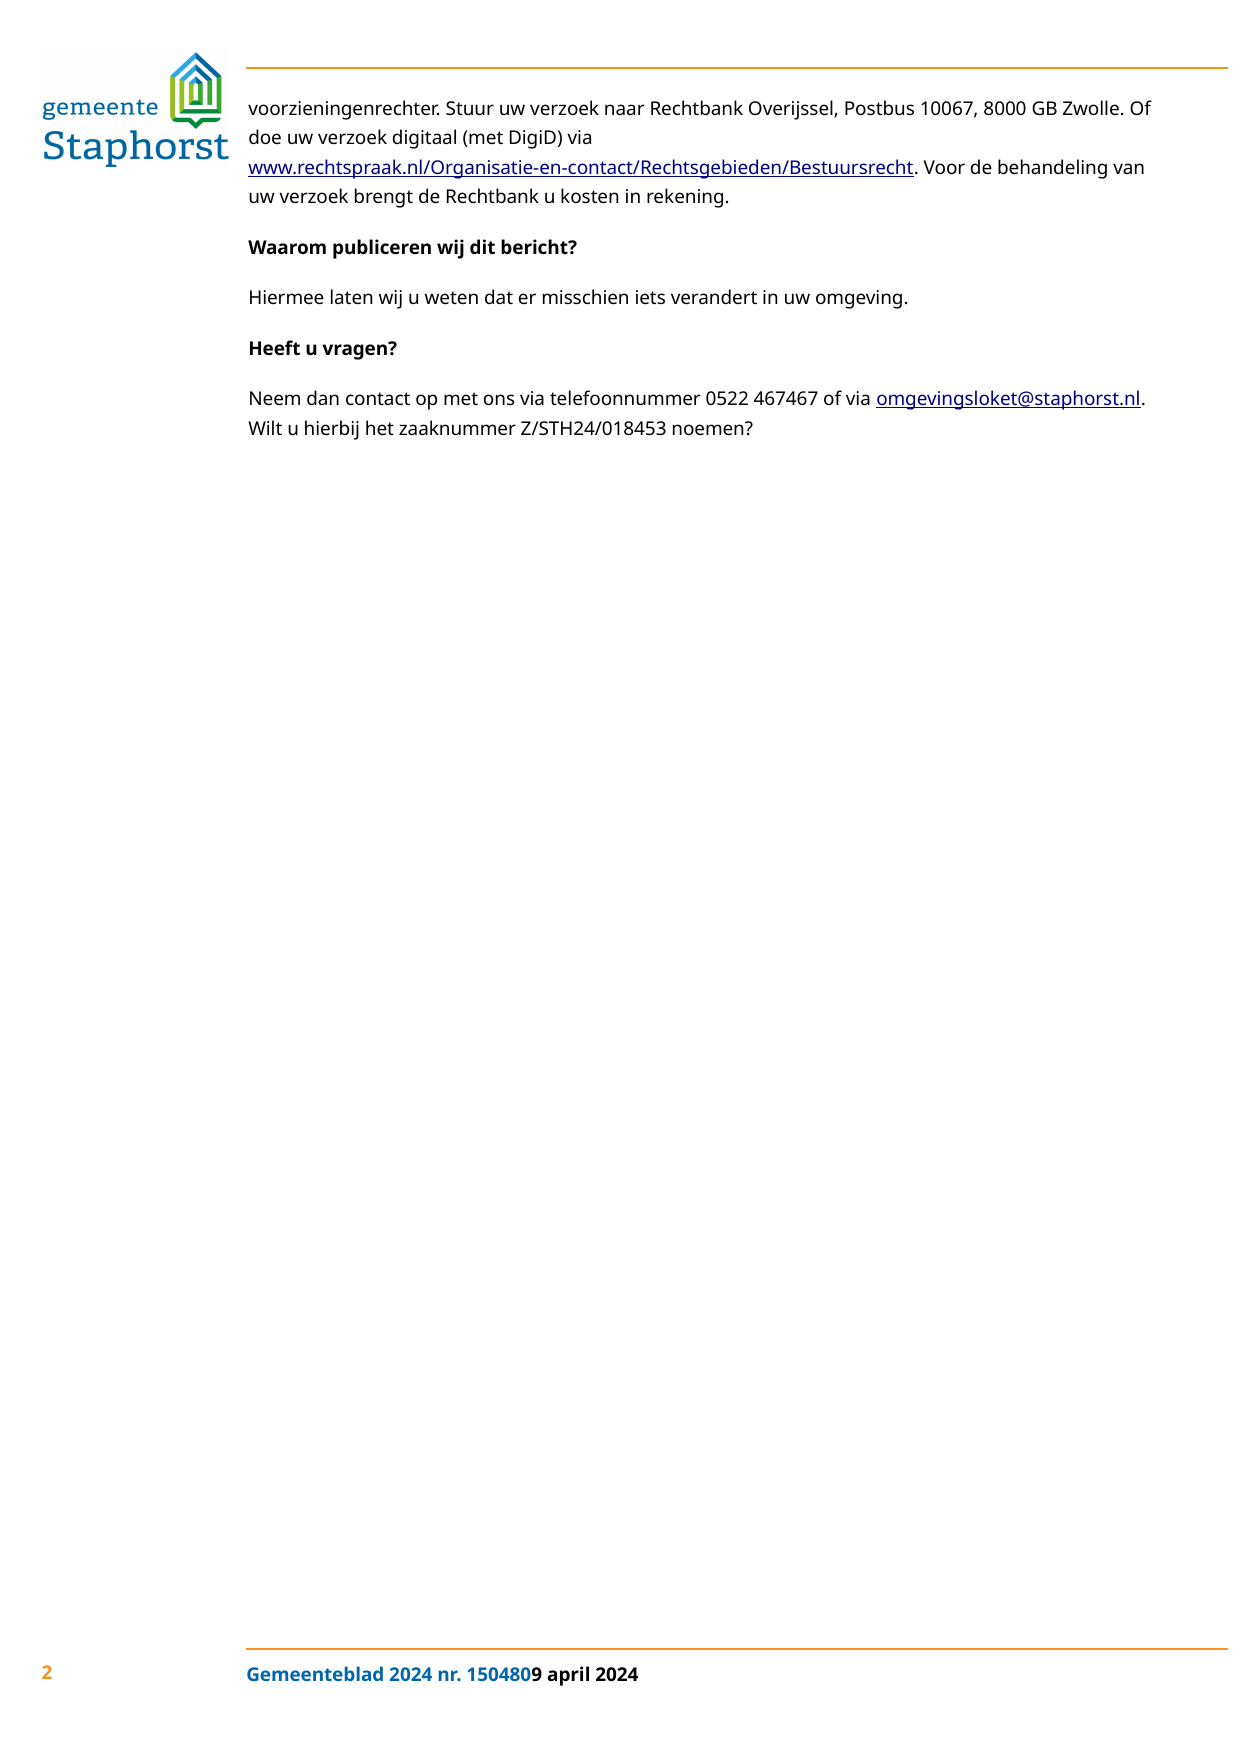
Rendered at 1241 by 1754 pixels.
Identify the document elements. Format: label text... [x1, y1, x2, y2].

text voorzieningenrechter. Stuur uw verzoek naar Rechtbank Overijssel, Postbus 10067, 8000 GB Zwolle. Of doe uw verzoek digitaal (met DigiD) via www.rechtspraak.nl/Organisatie-en-contact/Rechtsgebieden/Bestuursrecht. Voor de behandeling van uw verzoek brengt de Rechtbank u kosten in rekening. [248, 95, 1152, 209]
text Waarom publiceren wij dit bericht? [248, 234, 1152, 260]
picture [41, 47, 231, 172]
text Neem dan contact op met ons via telefoonnummer 0522 467467 of via omgevingsloket@staphorst.nl. Wilt u hierbij het zaaknummer Z/STH24/018453 noemen? [248, 385, 1152, 441]
text Heeft u vragen? [248, 335, 1152, 361]
text Hiermee laten wij u weten dat er misschien iets verandert in uw omgeving. [248, 284, 1152, 310]
